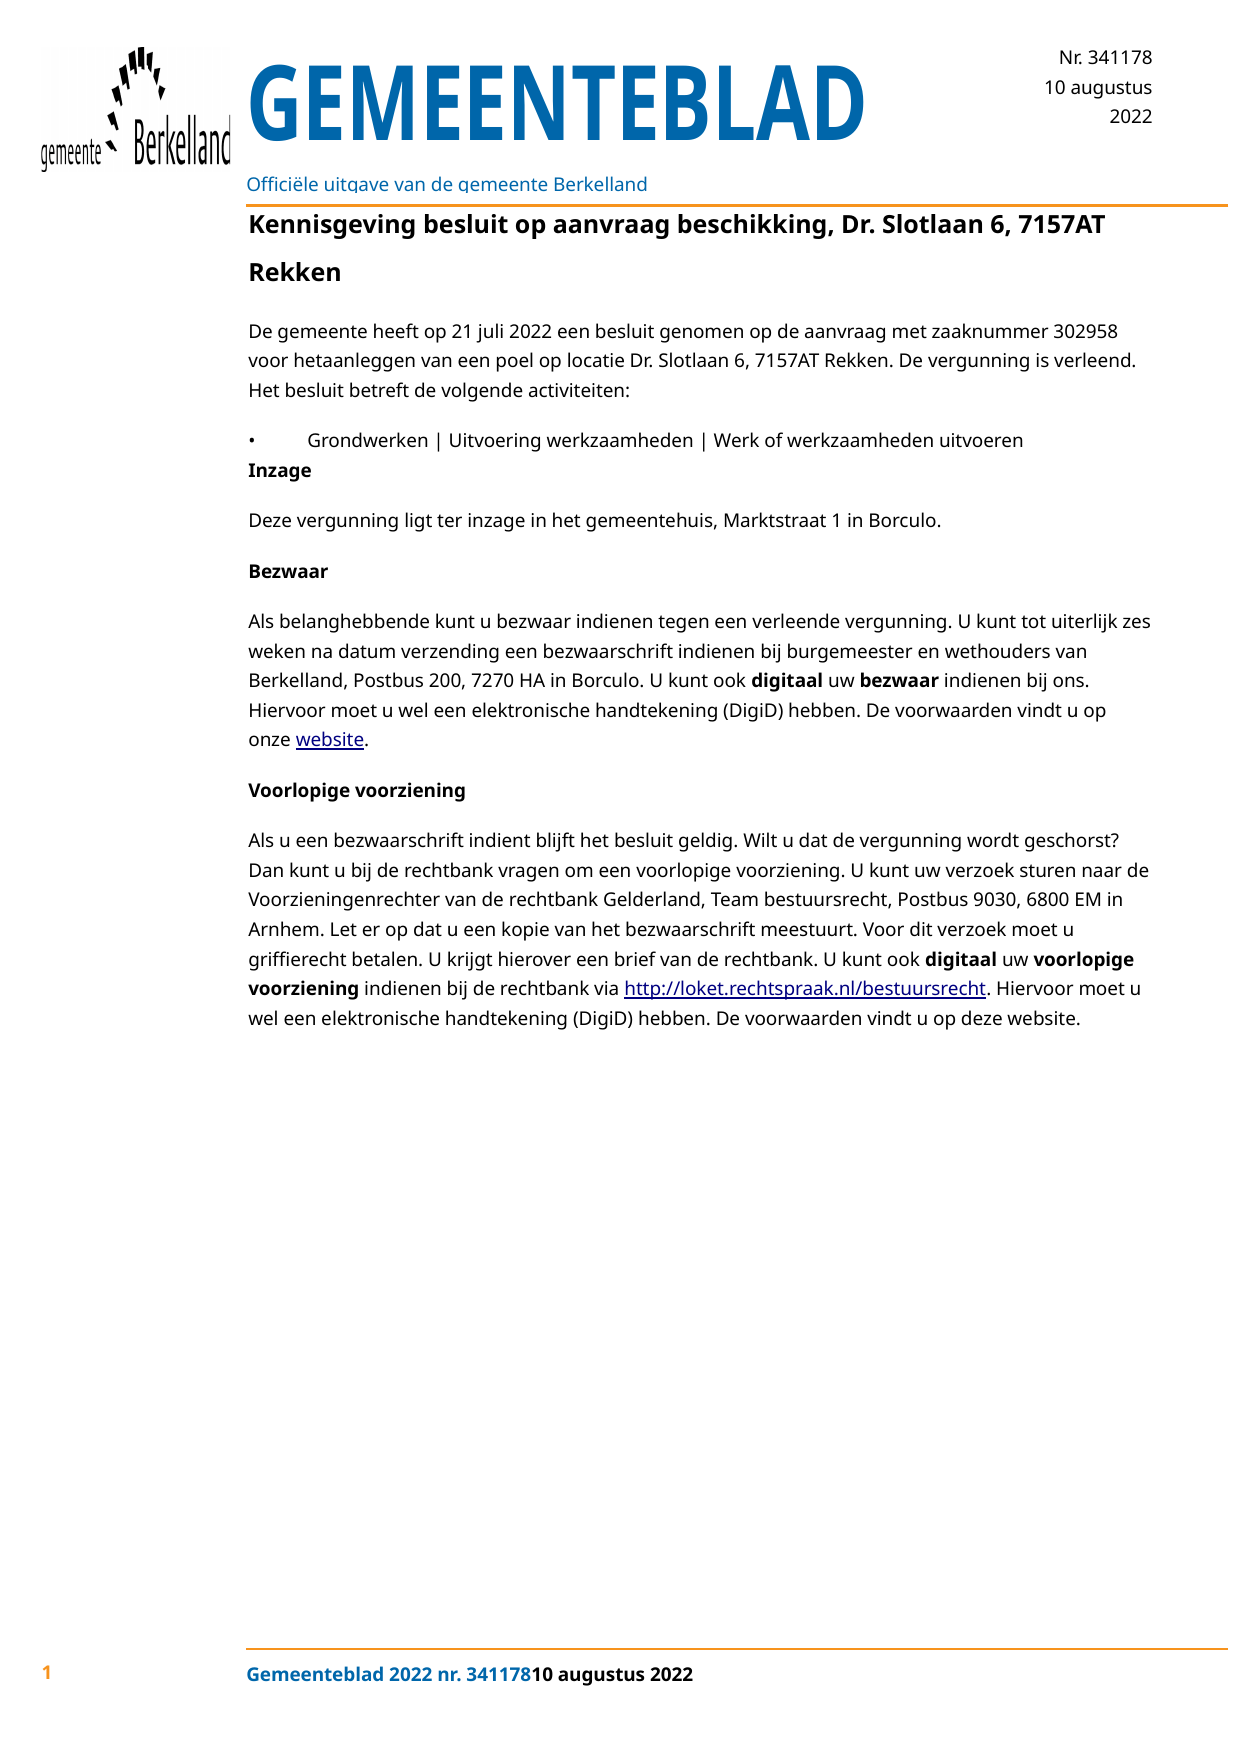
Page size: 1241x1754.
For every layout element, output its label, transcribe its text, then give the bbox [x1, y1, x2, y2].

text Inzage [248, 457, 1152, 483]
text Kennisgeving besluit op aanvraag beschikking, Dr. Slotlaan 6, 7157AT Rekken [248, 207, 1152, 288]
text De gemeente heeft op 21 juli 2022 een besluit genomen op de aanvraag met zaaknummer 302958 voor hetaanleggen van een poel op locatie Dr. Slotlaan 6, 7157AT Rekken. De vergunning is verleend. Het besluit betreft de volgende activiteiten: [248, 318, 1152, 403]
picture [41, 47, 231, 172]
text Als belanghebbende kunt u bezwaar indienen tegen een verleende vergunning. U kunt tot uiterlijk zes weken na datum verzending een bezwaarschrift indienen bij burgemeester en wethouders van Berkelland, Postbus 200, 7270 HA in Borculo. U kunt ook digitaal uw bezwaar indienen bij ons. Hiervoor moet u wel een elektronische handtekening (DigiD) hebben. De voorwaarden vindt u op onze website. [248, 608, 1152, 752]
text Voorlopige voorziening [248, 777, 1152, 803]
text Bezwaar [248, 558, 1152, 584]
text Als u een bezwaarschrift indient blijft het besluit geldig. Wilt u dat de vergunning wordt geschorst? Dan kunt u bij de rechtbank vragen om een voorlopige voorziening. U kunt uw verzoek sturen naar de Voorzieningenrechter van de rechtbank Gelderland, Team bestuursrecht, Postbus 9030, 6800 EM in Arnhem. Let er op dat u een kopie van het bezwaarschrift meestuurt. Voor dit verzoek moet u griffierecht betalen. U krijgt hierover een brief van de rechtbank. U kunt ook digitaal uw voorlopige voorziening indienen bij de rechtbank via http://loket.rechtspraak.nl/bestuursrecht. Hiervoor moet u wel een elektronische handtekening (DigiD) hebben. De voorwaarden vindt u op deze website. [248, 827, 1152, 1031]
text Deze vergunning ligt ter inzage in het gemeentehuis, Marktstraat 1 in Borculo. [248, 507, 1152, 533]
list Grondwerken | Uitvoering werkzaamheden | Werk of werkzaamheden uitvoeren [248, 427, 1152, 453]
